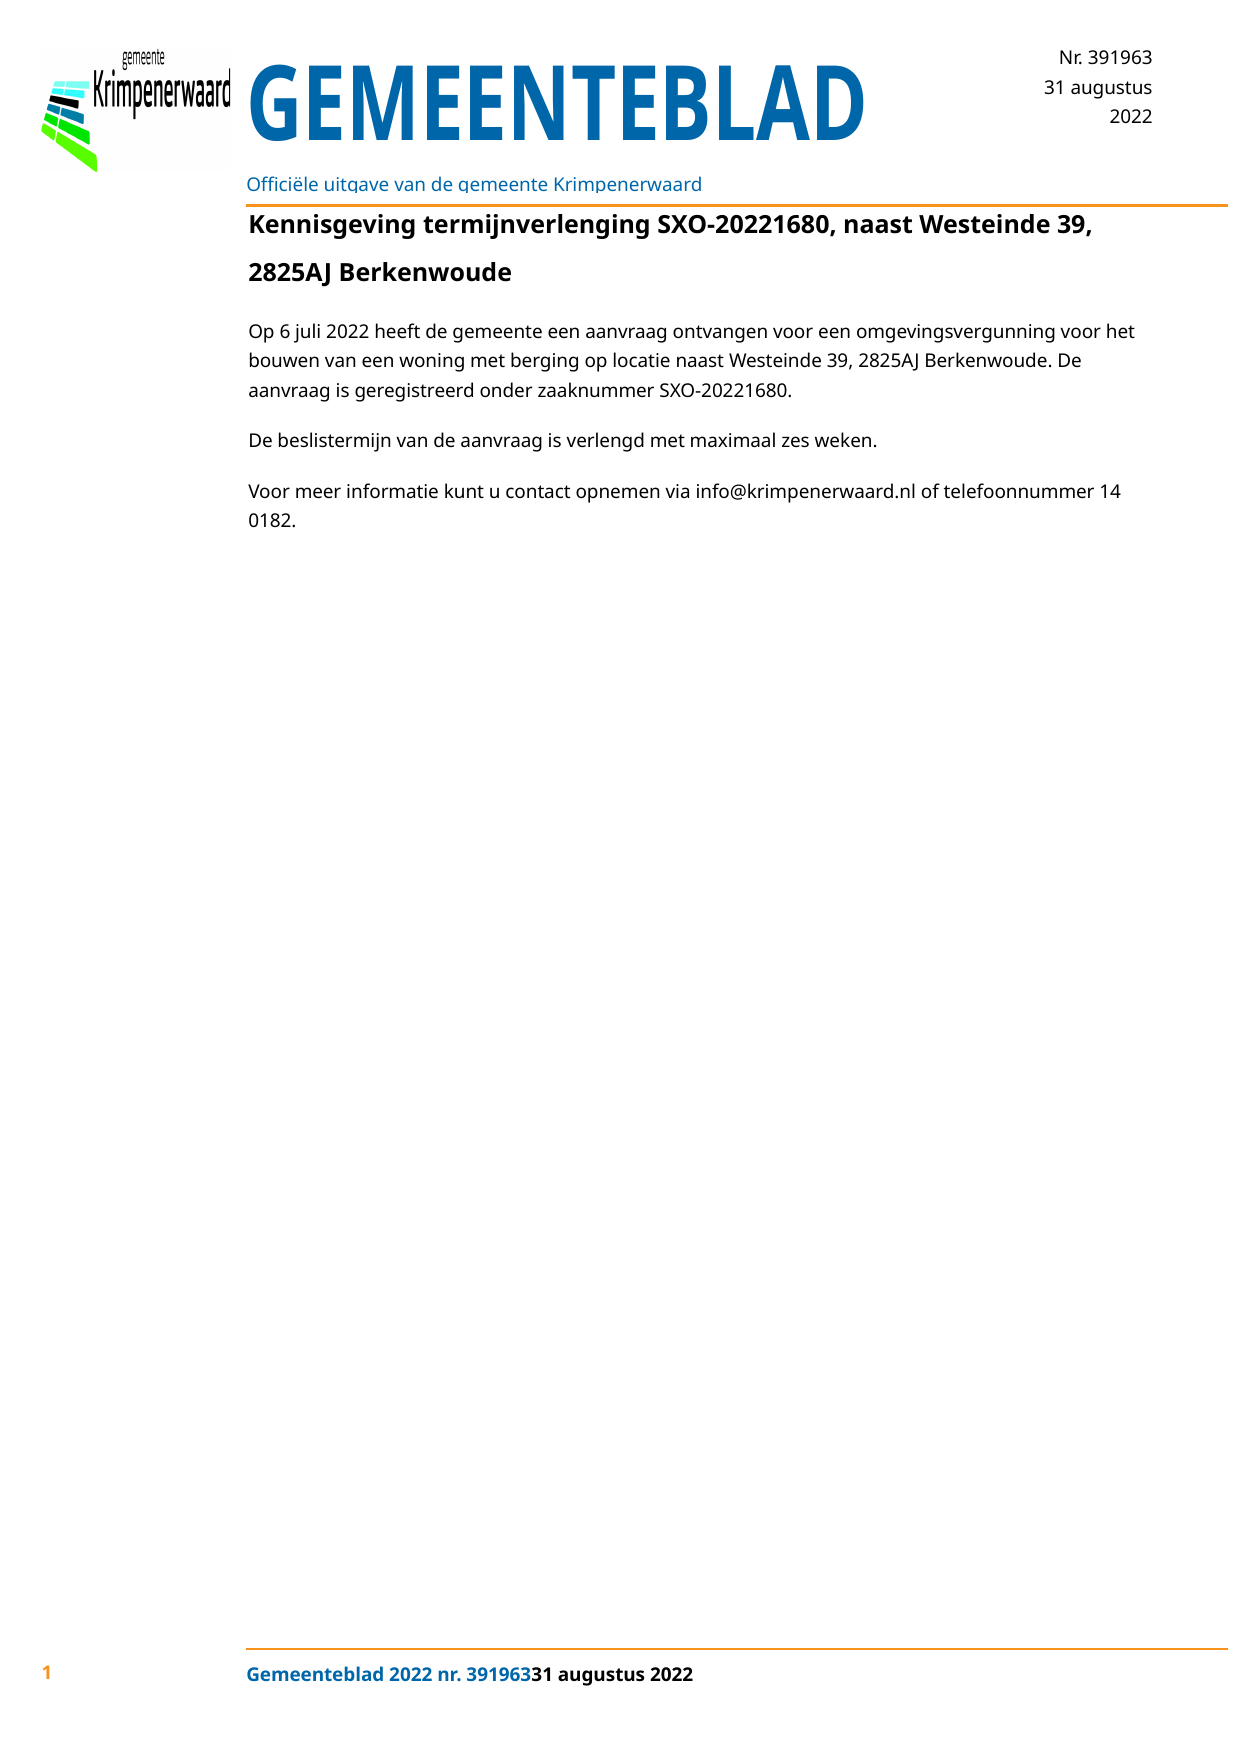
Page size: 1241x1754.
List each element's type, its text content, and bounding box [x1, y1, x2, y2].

text Voor meer informatie kunt u contact opnemen via info@krimpenerwaard.nl of telefoonnummer 14 0182. [248, 478, 1152, 533]
text Kennisgeving termijnverlenging SXO-20221680, naast Westeinde 39, 2825AJ Berkenwoude [248, 207, 1152, 288]
text Op 6 juli 2022 heeft de gemeente een aanvraag ontvangen voor een omgevingsvergunning voor het bouwen van een woning met berging op locatie naast Westeinde 39, 2825AJ Berkenwoude. De aanvraag is geregistreerd onder zaaknummer SXO-20221680. [248, 318, 1152, 403]
picture [41, 47, 231, 172]
text De beslistermijn van de aanvraag is verlengd met maximaal zes weken. [248, 427, 1152, 453]
